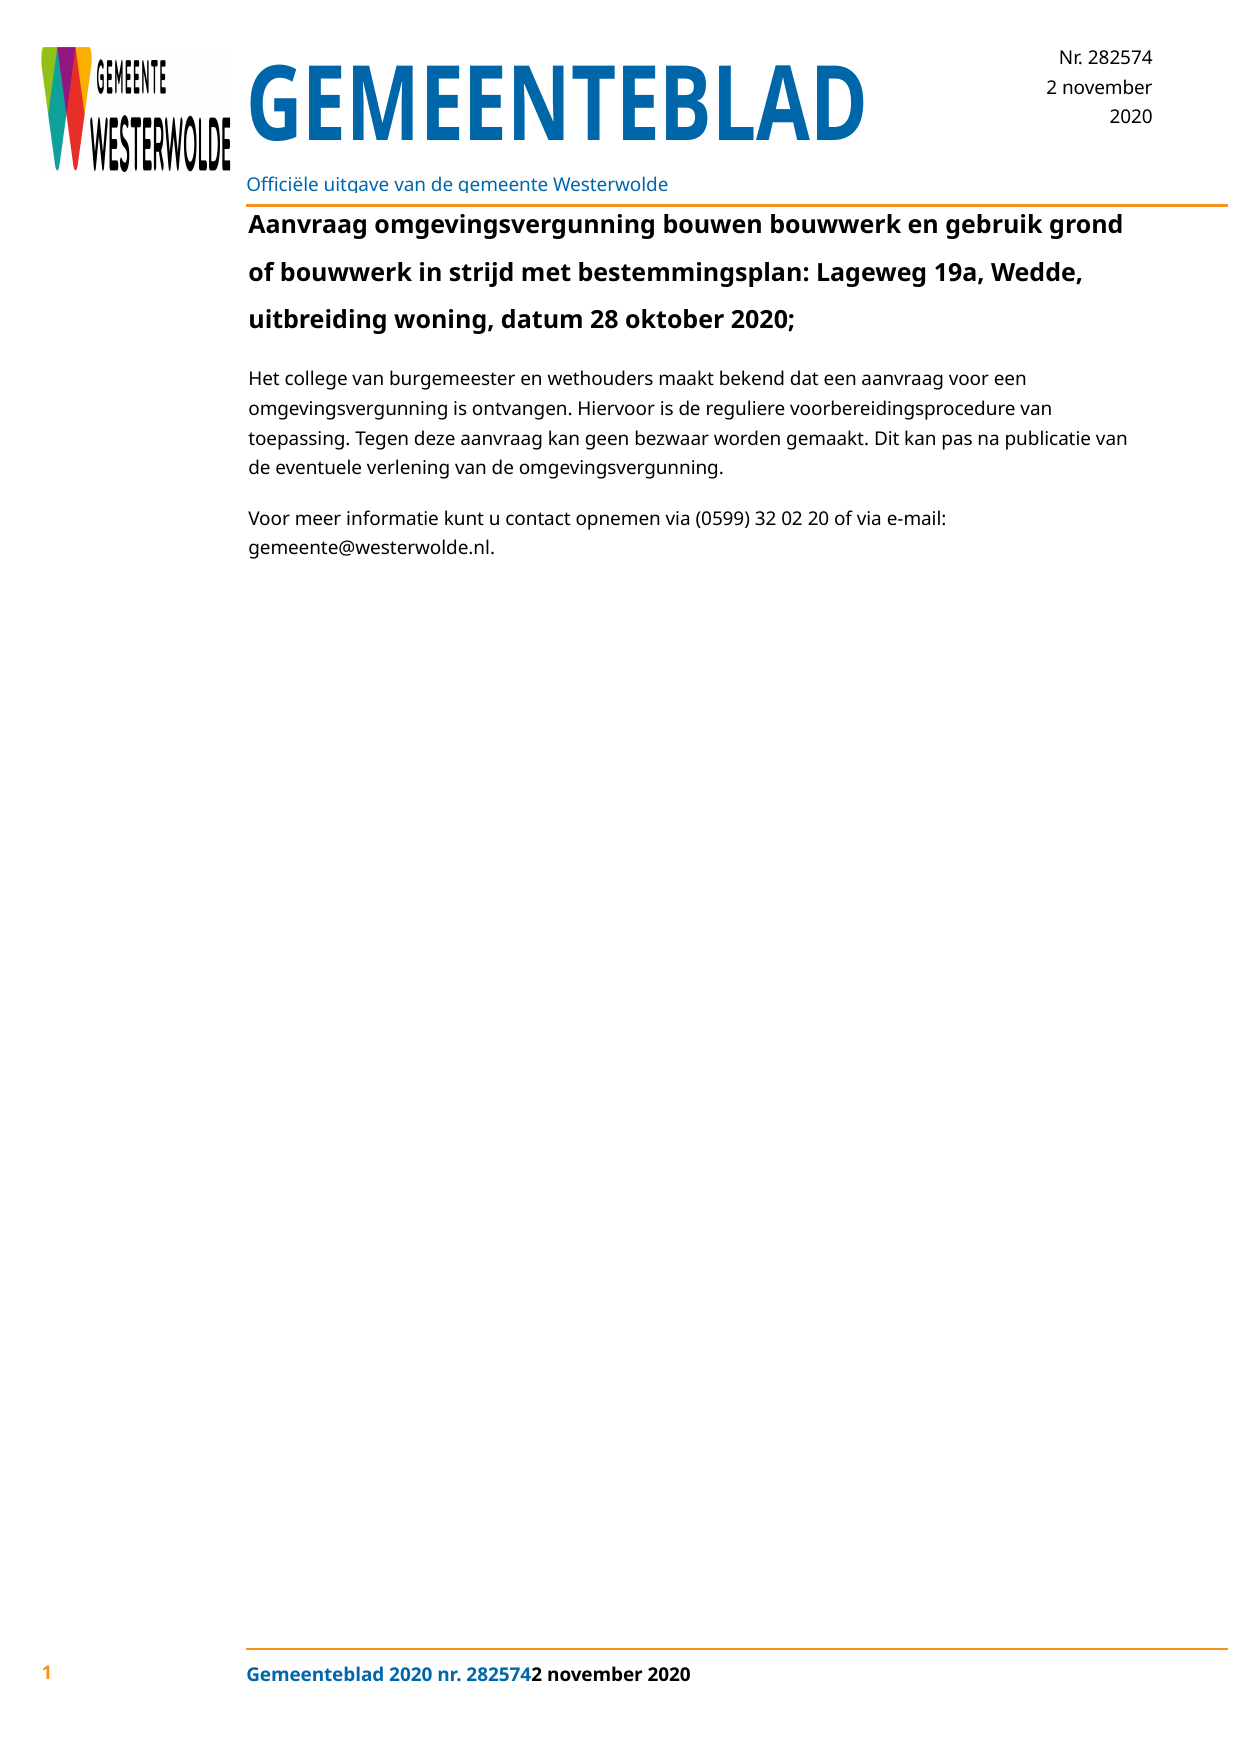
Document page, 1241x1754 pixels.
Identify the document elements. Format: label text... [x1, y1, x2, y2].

picture [41, 47, 231, 172]
text Aanvraag omgevingsvergunning bouwen bouwwerk en gebruik grond of bouwwerk in strijd met bestemmingsplan: Lageweg 19a, Wedde, uitbreiding woning, datum 28 oktober 2020; [248, 207, 1152, 336]
text Het college van burgemeester en wethouders maakt bekend dat een aanvraag voor een omgevingsvergunning is ontvangen. Hiervoor is de reguliere voorbereidingsprocedure van toepassing. Tegen deze aanvraag kan geen bezwaar worden gemaakt. Dit kan pas na publicatie van de eventuele verlening van de omgevingsvergunning. [248, 366, 1152, 480]
text Voor meer informatie kunt u contact opnemen via (0599) 32 02 20 of via e-mail: gemeente@westerwolde.nl. [248, 505, 1152, 560]
